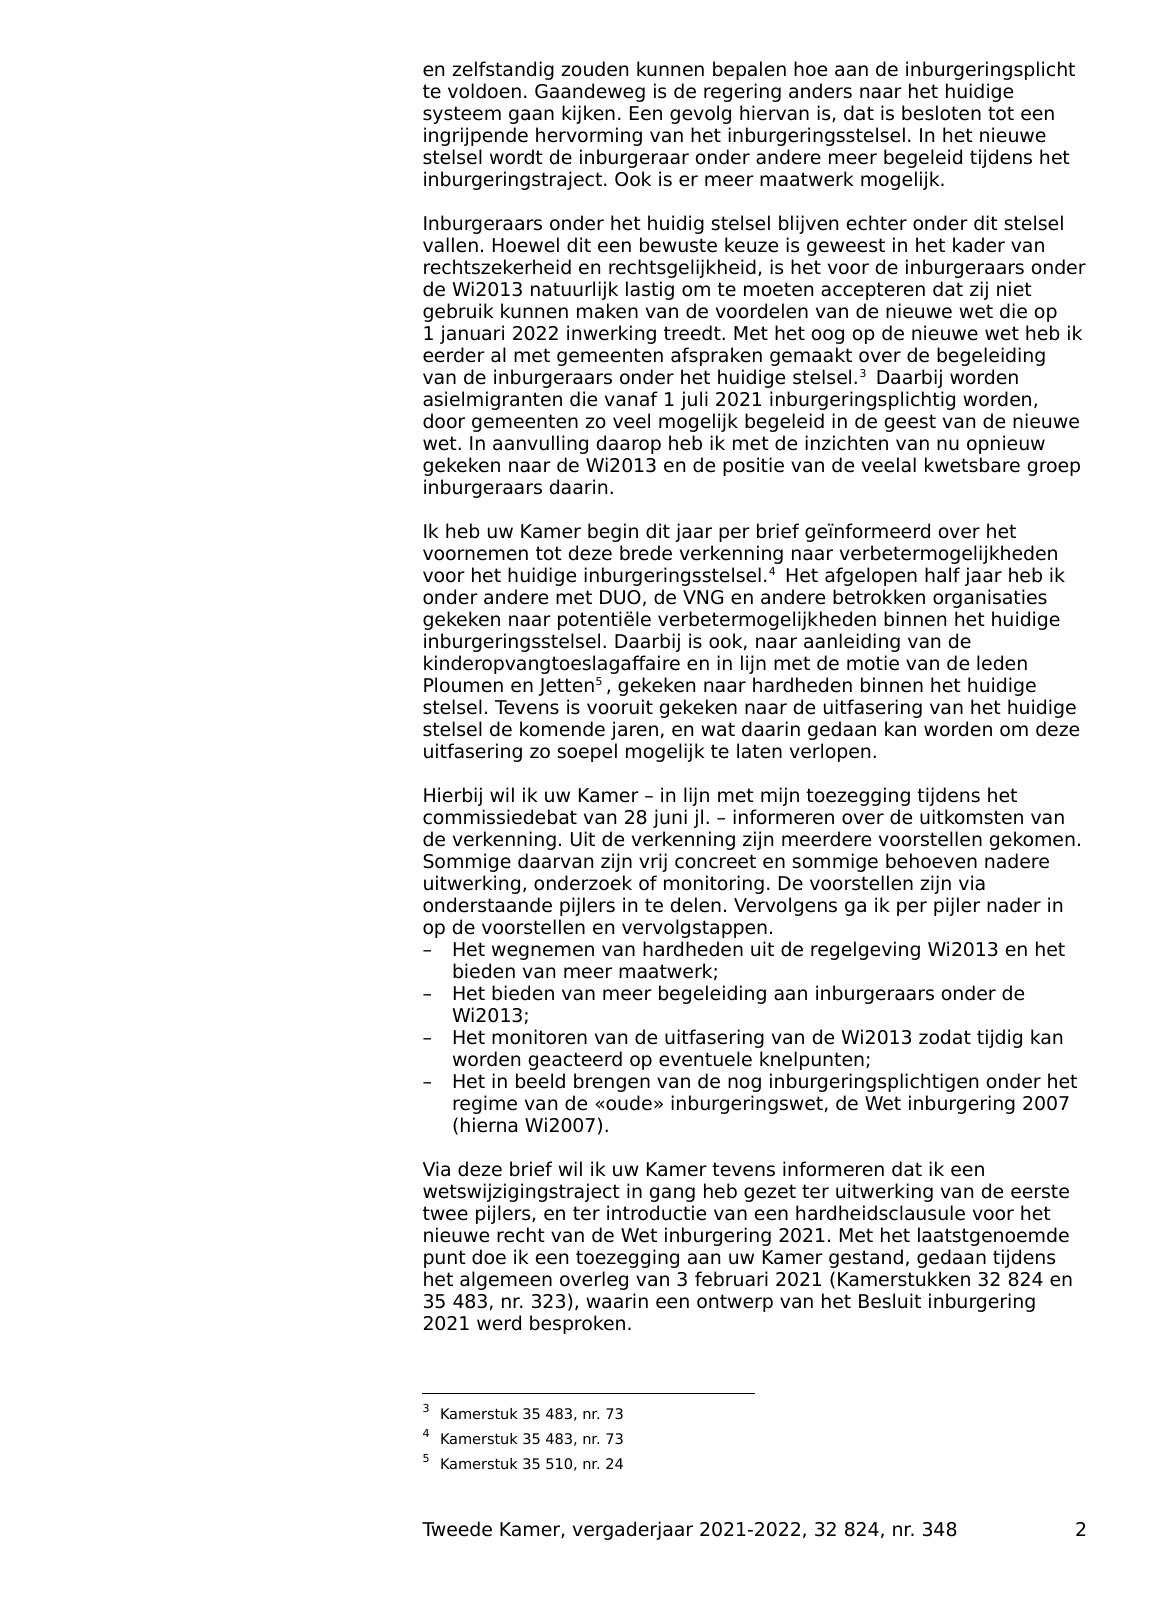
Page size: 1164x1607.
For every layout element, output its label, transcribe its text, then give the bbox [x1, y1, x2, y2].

text Hierbij wil ik uw Kamer – in lijn met mijn toezegging tijdens het commissiedebat van 28 juni jl. – informeren over de uitkomsten van de verkenning. Uit de verkenning zijn meerdere voorstellen gekomen. Sommige daarvan zijn vrij concreet en sommige behoeven nadere uitwerking, onderzoek of monitoring. De voorstellen zijn via onderstaande pijlers in te delen. Vervolgens ga ik per pijler nader in op de voorstellen en vervolgstappen. [422, 785, 1087, 939]
text Ik heb uw Kamer begin dit jaar per brief geïnformeerd over het voornemen tot deze brede verkenning naar verbetermogelijkheden voor het huidige inburgeringsstelsel. Het afgelopen half jaar heb ik onder andere met DUO, de VNG en andere betrokken organisaties gekeken naar potentiële verbetermogelijkheden binnen het huidige inburgeringsstelsel. Daarbij is ook, naar aanleiding van de kinderopvangtoeslagaffaire en in lijn met de motie van de leden Ploumen en Jetten, gekeken naar hardheden binnen het huidige stelsel. Tevens is vooruit gekeken naar de uitfasering van het huidige stelsel de komende jaren, en wat daarin gedaan kan worden om deze uitfasering zo soepel mogelijk te laten verlopen. [422, 521, 1087, 763]
text – Het in beeld brengen van de nog inburgeringsplichtigen onder het regime van de «oude» inburgeringswet, de Wet inburgering 2007 (hierna Wi2007). [422, 1071, 1087, 1137]
text – Het monitoren van de uitfasering van de Wi2013 zodat tijdig kan worden geacteerd op eventuele knelpunten; [422, 1027, 1087, 1071]
text Via deze brief wil ik uw Kamer tevens informeren dat ik een wetswijzigingstraject in gang heb gezet ter uitwerking van de eerste twee pijlers, en ter introductie van een hardheidsclausule voor het nieuwe recht van de Wet inburgering 2021. Met het laatstgenoemde punt doe ik een toezegging aan uw Kamer gestand, gedaan tijdens het algemeen overleg van 3 februari 2021 (Kamerstukken 32 824 en 35 483, nr. 323), waarin een ontwerp van het Besluit inburgering 2021 werd besproken. [422, 1159, 1087, 1335]
text Kamerstuk 35 483, nr. 73 [422, 1402, 1087, 1424]
text Inburgeraars onder het huidig stelsel blijven echter onder dit stelsel vallen. Hoewel dit een bewuste keuze is geweest in het kader van rechtszekerheid en rechtsgelijkheid, is het voor de inburgeraars onder de Wi2013 natuurlijk lastig om te moeten accepteren dat zij niet gebruik kunnen maken van de voordelen van de nieuwe wet die op 1 januari 2022 inwerking treedt. Met het oog op de nieuwe wet heb ik eerder al met gemeenten afspraken gemaakt over de begeleiding van de inburgeraars onder het huidige stelsel. Daarbij worden asielmigranten die vanaf 1 juli 2021 inburgeringsplichtig worden, door gemeenten zo veel mogelijk begeleid in de geest van de nieuwe wet. In aanvulling daarop heb ik met de inzichten van nu opnieuw gekeken naar de Wi2013 en de positie van de veelal kwetsbare groep inburgeraars daarin. [422, 213, 1087, 499]
text – Het wegnemen van hardheden uit de regelgeving Wi2013 en het bieden van meer maatwerk; [422, 939, 1087, 983]
text Kamerstuk 35 510, nr. 24 [422, 1452, 1087, 1474]
text Kamerstuk 35 483, nr. 73 [422, 1427, 1087, 1449]
text en zelfstandig zouden kunnen bepalen hoe aan de inburgeringsplicht te voldoen. Gaandeweg is de regering anders naar het huidige systeem gaan kijken. Een gevolg hiervan is, dat is besloten tot een ingrijpende hervorming van het inburgeringsstelsel. In het nieuwe stelsel wordt de inburgeraar onder andere meer begeleid tijdens het inburgeringstraject. Ook is er meer maatwerk mogelijk. [422, 59, 1087, 191]
text – Het bieden van meer begeleiding aan inburgeraars onder de Wi2013; [422, 983, 1087, 1027]
